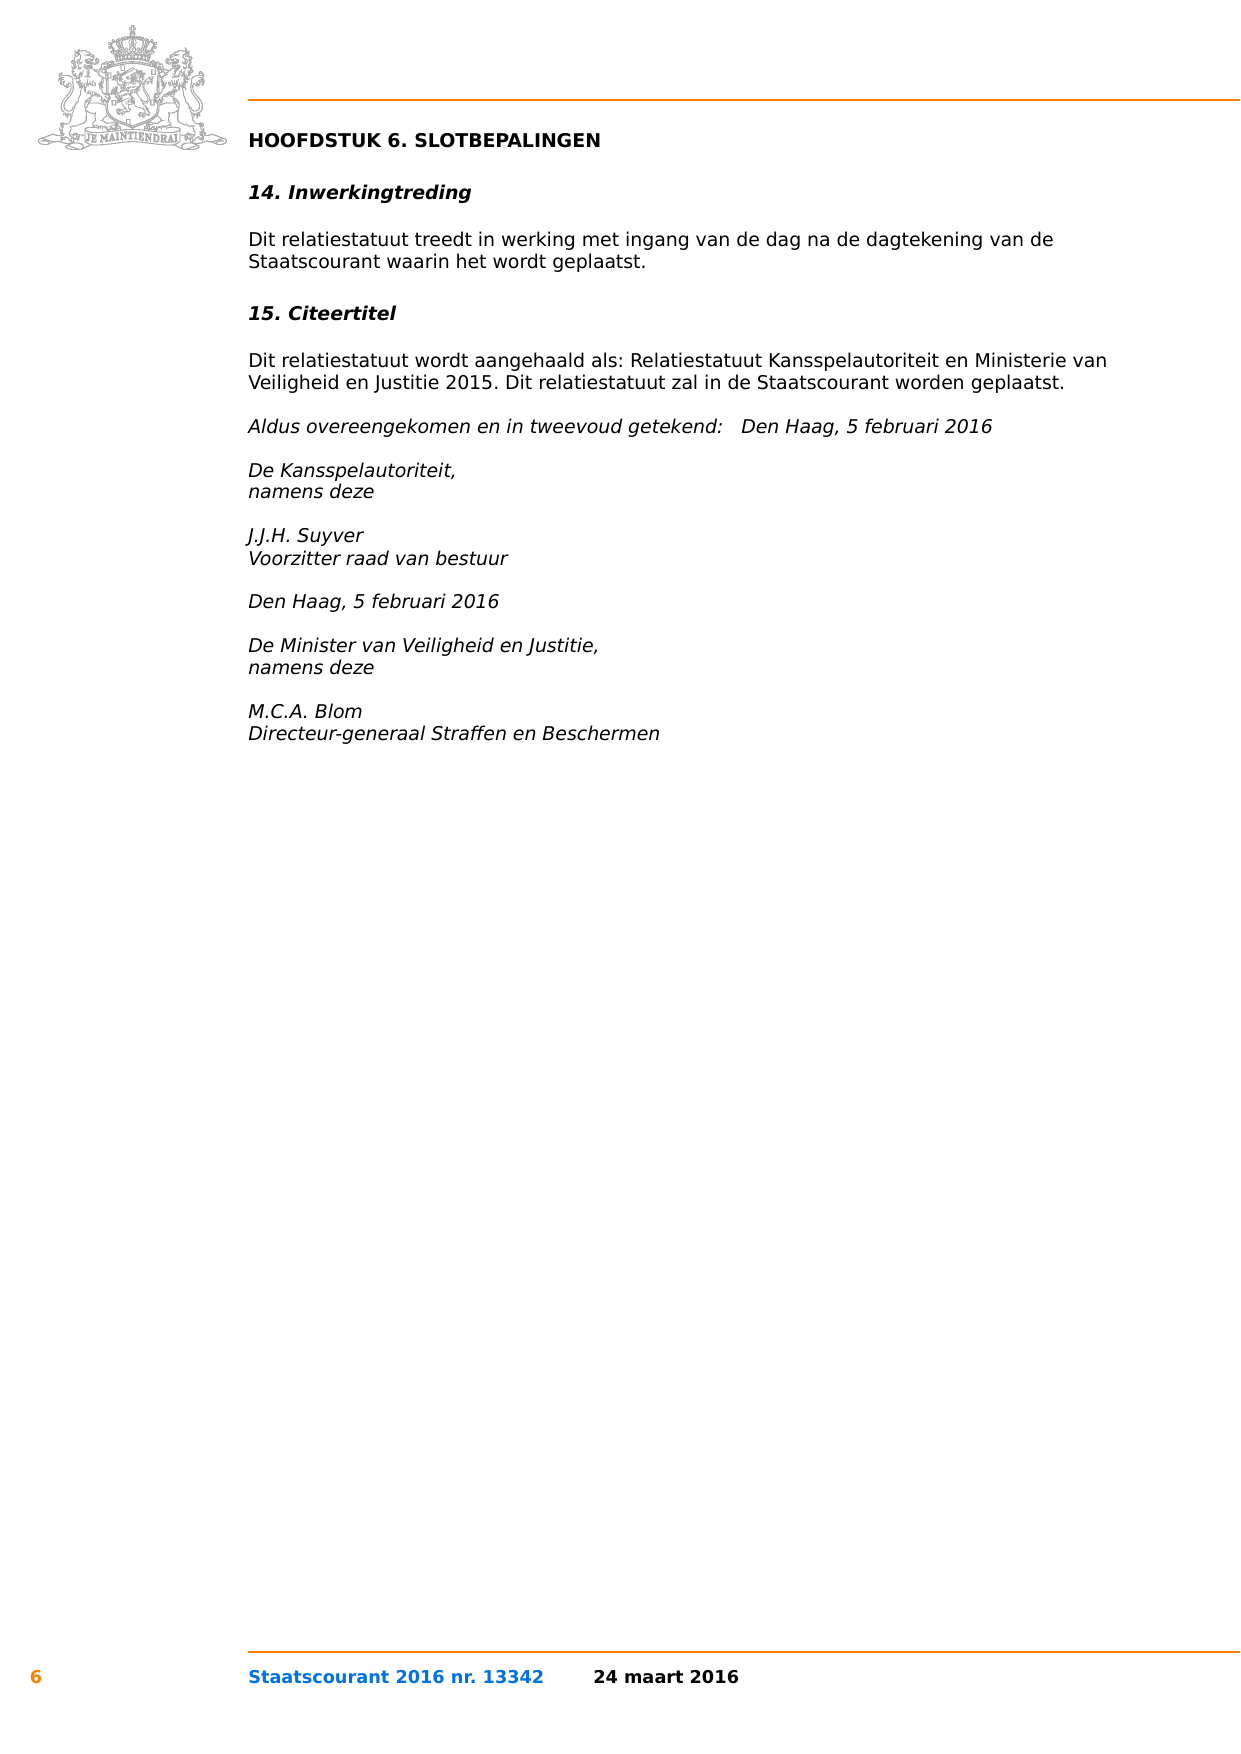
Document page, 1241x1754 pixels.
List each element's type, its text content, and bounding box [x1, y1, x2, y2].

subtitle 15. Citeertitel [248, 303, 1163, 325]
text De Minister van Veiligheid en Justitie, namens deze M.C.A. Blom Directeur-generaal Straffen en Beschermen [248, 635, 1163, 745]
picture [38, 25, 227, 150]
text Aldus overeengekomen en in tweevoud getekend: Den Haag, 5 februari 2016 [248, 416, 1163, 438]
text Dit relatiestatuut treedt in werking met ingang van de dag na de dagtekening van de Staatscourant waarin het wordt geplaatst. [248, 229, 1163, 273]
text De Kansspelautoriteit, namens deze J.J.H. Suyver Voorzitter raad van bestuur [248, 459, 1163, 569]
text Den Haag, 5 februari 2016 [248, 591, 1163, 613]
text Dit relatiestatuut wordt aangehaald als: Relatiestatuut Kansspelautoriteit en Ministerie van Veiligheid en Justitie 2015. Dit relatiestatuut zal in de Staatscourant worden geplaatst. [248, 350, 1163, 394]
subtitle HOOFDSTUK 6. SLOTBEPALINGEN [248, 130, 1163, 152]
subtitle 14. Inwerkingtreding [248, 182, 1163, 204]
